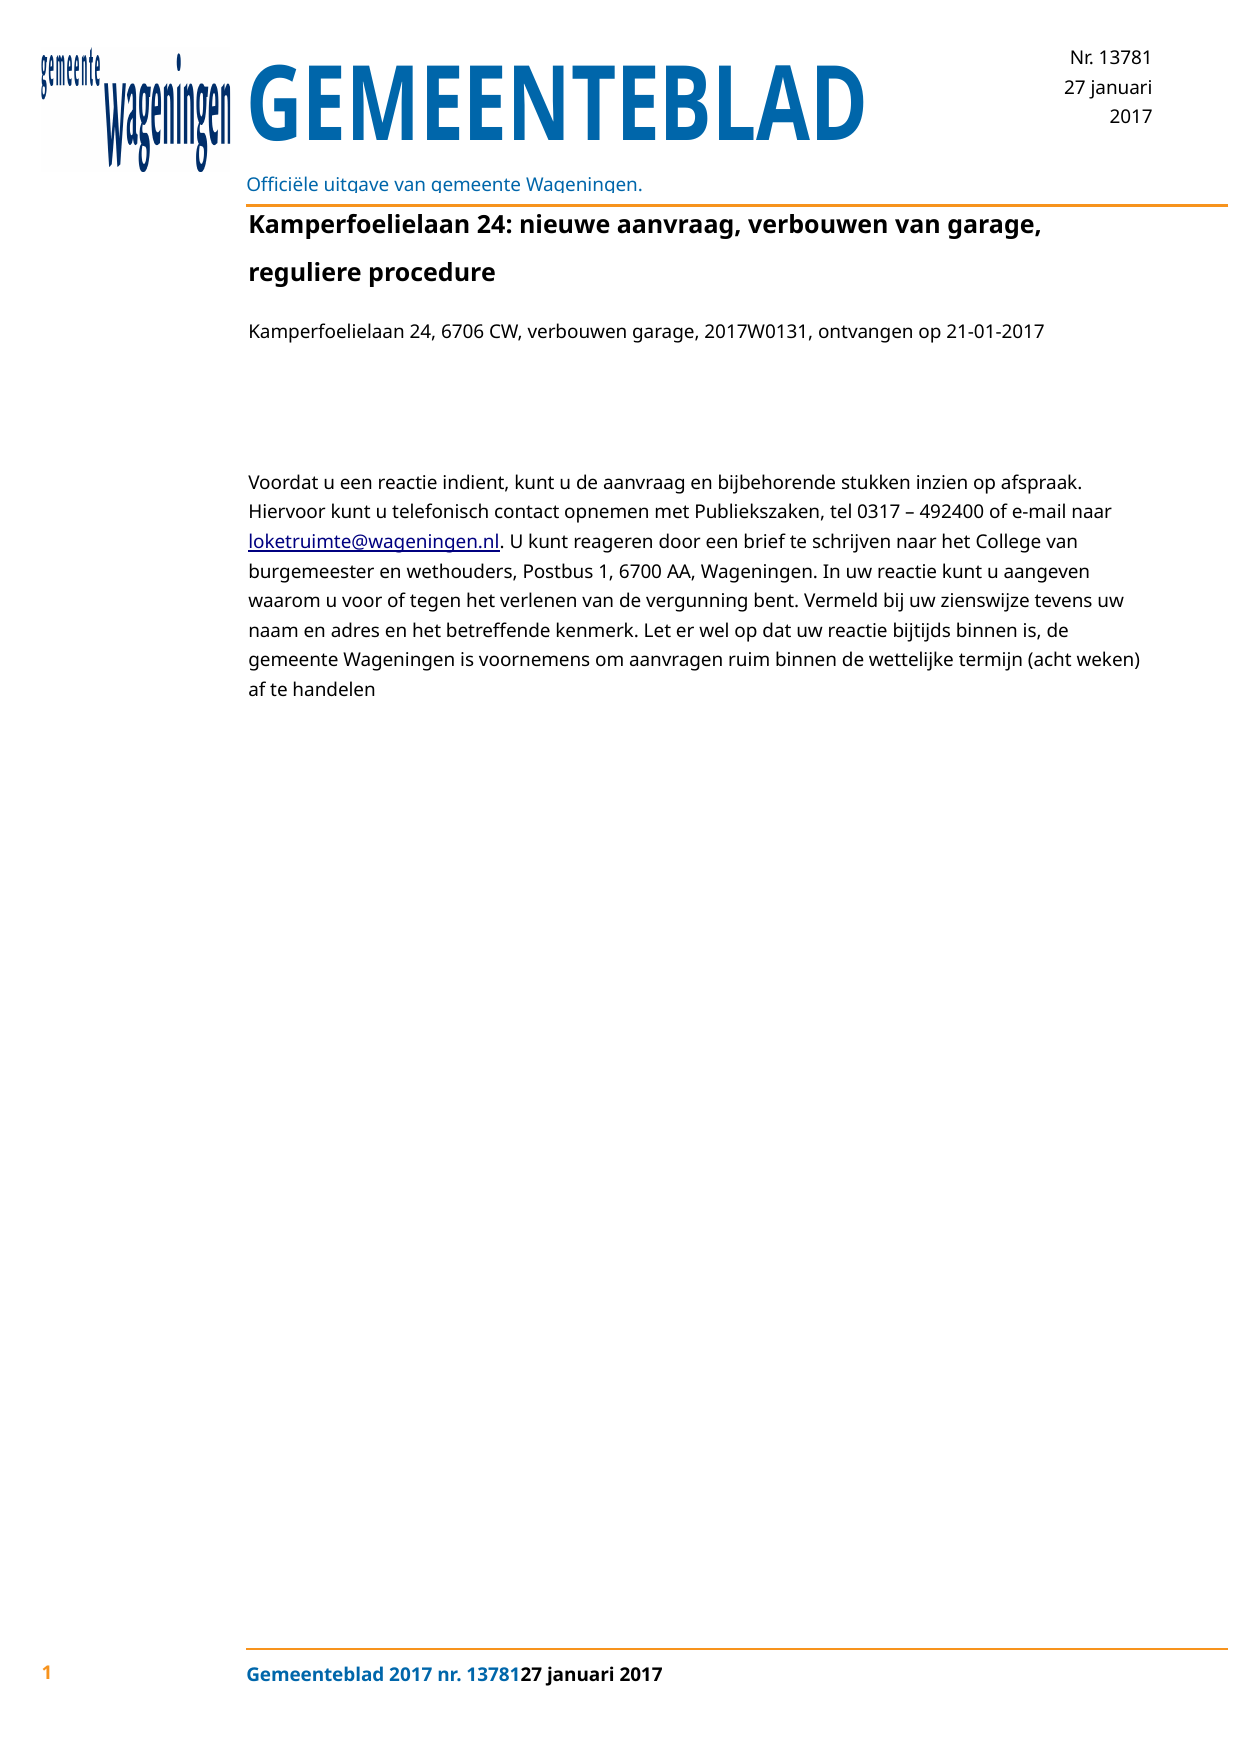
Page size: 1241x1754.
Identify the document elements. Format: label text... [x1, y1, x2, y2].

text Kamperfoelielaan 24, 6706 CW, verbouwen garage, 2017W0131, ontvangen op 21-01-2017 [248, 318, 1152, 344]
text Voordat u een reactie indient, kunt u de aanvraag en bijbehorende stukken inzien op afspraak. Hiervoor kunt u telefonisch contact opnemen met Publiekszaken, tel 0317 – 492400 of e-mail naar loketruimte@wageningen.nl. U kunt reageren door een brief te schrijven naar het College van burgemeester en wethouders, Postbus 1, 6700 AA, Wageningen. In uw reactie kunt u aangeven waarom u voor of tegen het verlenen van de vergunning bent. Vermeld bij uw zienswijze tevens uw naam en adres en het betreffende kenmerk. Let er wel op dat uw reactie bijtijds binnen is, de gemeente Wageningen is voornemens om aanvragen ruim binnen de wettelijke termijn (acht weken) af te handelen [248, 469, 1152, 702]
text Kamperfoelielaan 24: nieuwe aanvraag, verbouwen van garage, reguliere procedure [248, 207, 1152, 288]
picture [41, 47, 231, 172]
